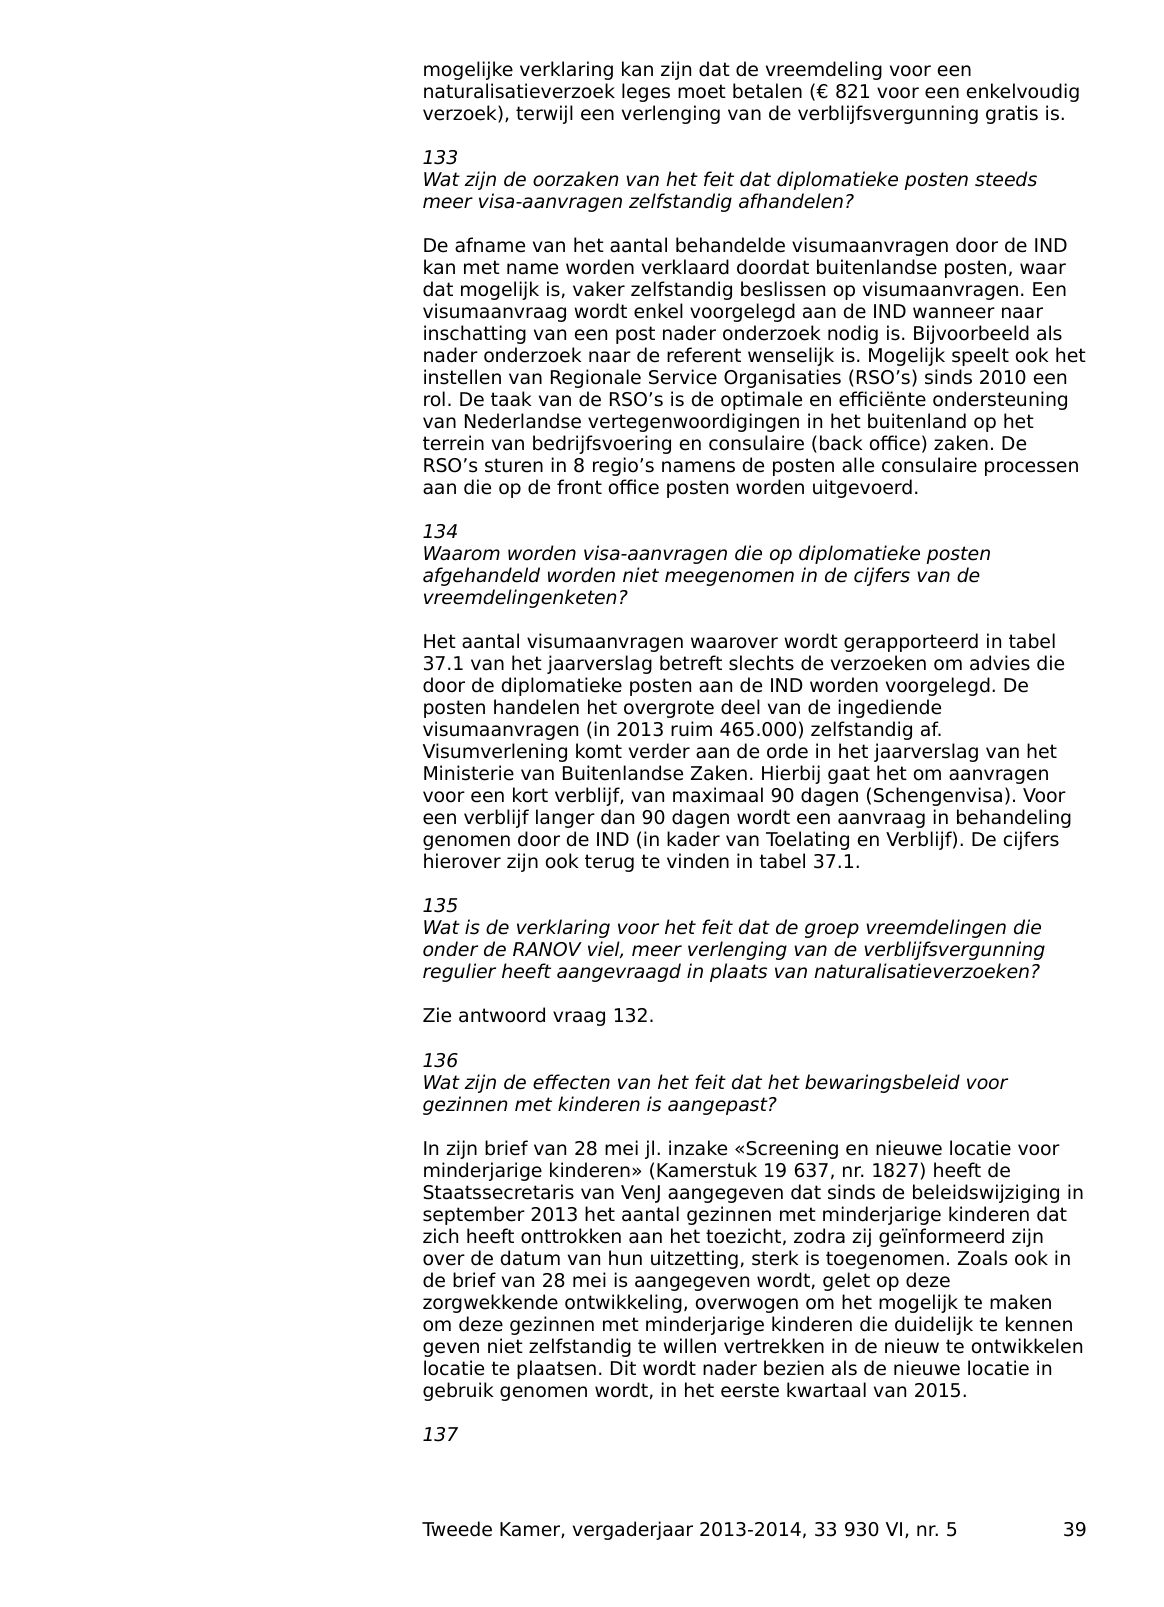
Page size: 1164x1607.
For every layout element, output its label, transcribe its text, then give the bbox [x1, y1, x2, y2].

text 135 [422, 895, 1087, 917]
text 137 [422, 1424, 1087, 1446]
text 136 [422, 1049, 1087, 1072]
text Het aantal visumaanvragen waarover wordt gerapporteerd in tabel 37.1 van het jaarverslag betreft slechts de verzoeken om advies die door de diplomatieke posten aan de IND worden voorgelegd. De posten handelen het overgrote deel van de ingediende visumaanvragen (in 2013 ruim 465.000) zelfstandig af. Visumverlening komt verder aan de orde in het jaarverslag van het Ministerie van Buitenlandse Zaken. Hierbij gaat het om aanvragen voor een kort verblijf, van maximaal 90 dagen (Schengenvisa). Voor een verblijf langer dan 90 dagen wordt een aanvraag in behandeling genomen door de IND (in kader van Toelating en Verblijf). De cijfers hierover zijn ook terug te vinden in tabel 37.1. [422, 631, 1087, 873]
text mogelijke verklaring kan zijn dat de vreemdeling voor een naturalisatieverzoek leges moet betalen (€ 821 voor een enkelvoudig verzoek), terwijl een verlenging van de verblijfsvergunning gratis is. [422, 59, 1087, 125]
text Waarom worden visa-aanvragen die op diplomatieke posten afgehandeld worden niet meegenomen in de cijfers van de vreemdelingenketen? [422, 543, 1087, 609]
text 133 [422, 147, 1087, 169]
text Wat is de verklaring voor het feit dat de groep vreemdelingen die onder de RANOV viel, meer verlenging van de verblijfsvergunning regulier heeft aangevraagd in plaats van naturalisatieverzoeken? [422, 917, 1087, 983]
text Wat zijn de effecten van het feit dat het bewaringsbeleid voor gezinnen met kinderen is aangepast? [422, 1072, 1087, 1116]
text 134 [422, 521, 1087, 543]
text In zijn brief van 28 mei jl. inzake «Screening en nieuwe locatie voor minderjarige kinderen» (Kamerstuk 19 637, nr. 1827) heeft de Staatssecretaris van VenJ aangegeven dat sinds de beleidswijziging in september 2013 het aantal gezinnen met minderjarige kinderen dat zich heeft onttrokken aan het toezicht, zodra zij geïnformeerd zijn over de datum van hun uitzetting, sterk is toegenomen. Zoals ook in de brief van 28 mei is aangegeven wordt, gelet op deze zorgwekkende ontwikkeling, overwogen om het mogelijk te maken om deze gezinnen met minderjarige kinderen die duidelijk te kennen geven niet zelfstandig te willen vertrekken in de nieuw te ontwikkelen locatie te plaatsen. Dit wordt nader bezien als de nieuwe locatie in gebruik genomen wordt, in het eerste kwartaal van 2015. [422, 1138, 1087, 1401]
text De afname van het aantal behandelde visumaanvragen door de IND kan met name worden verklaard doordat buitenlandse posten, waar dat mogelijk is, vaker zelfstandig beslissen op visumaanvragen. Een visumaanvraag wordt enkel voorgelegd aan de IND wanneer naar inschatting van een post nader onderzoek nodig is. Bijvoorbeeld als nader onderzoek naar de referent wenselijk is. Mogelijk speelt ook het instellen van Regionale Service Organisaties (RSO’s) sinds 2010 een rol. De taak van de RSO’s is de optimale en efficiënte ondersteuning van Nederlandse vertegenwoordigingen in het buitenland op het terrein van bedrijfsvoering en consulaire (back office) zaken. De RSO’s sturen in 8 regio’s namens de posten alle consulaire processen aan die op de front office posten worden uitgevoerd. [422, 235, 1087, 499]
text Wat zijn de oorzaken van het feit dat diplomatieke posten steeds meer visa-aanvragen zelfstandig afhandelen? [422, 169, 1087, 213]
text Zie antwoord vraag 132. [422, 1005, 1087, 1027]
